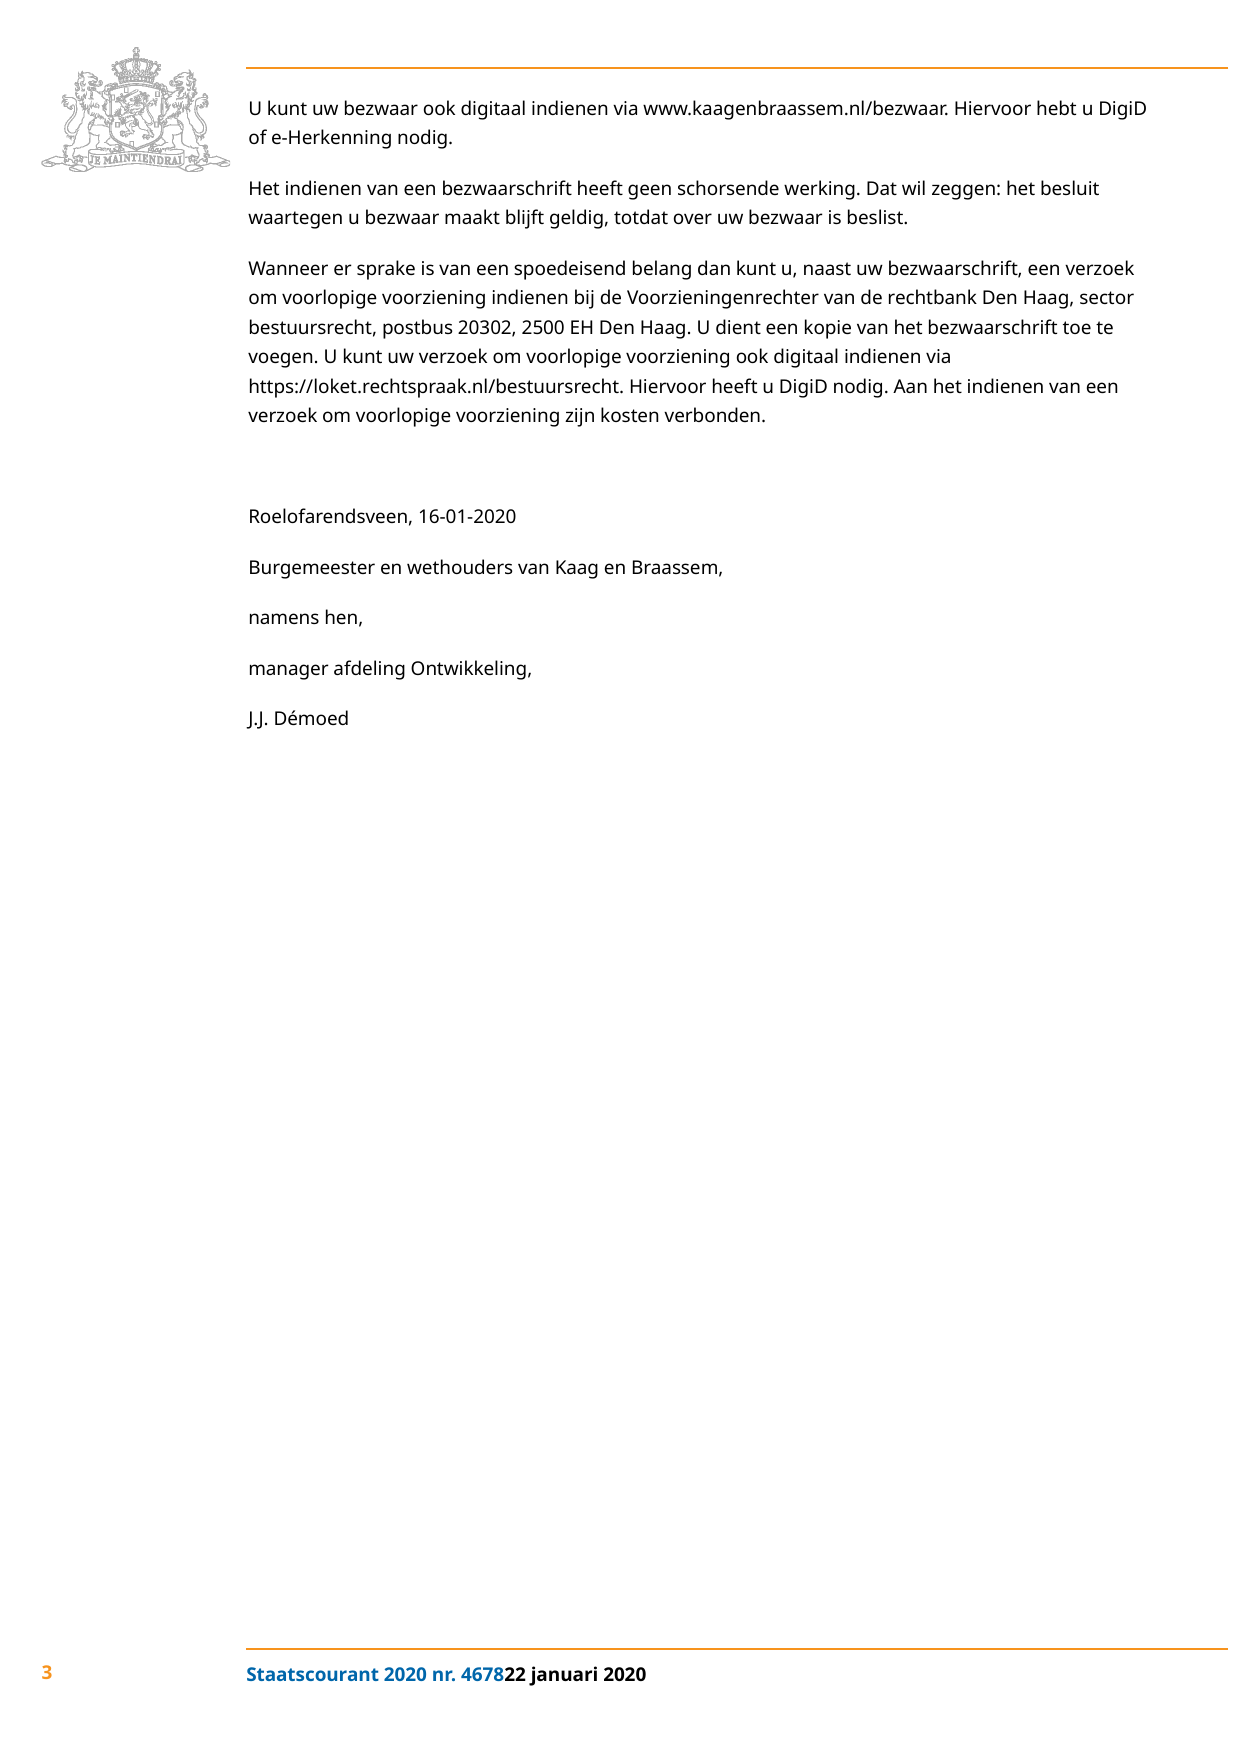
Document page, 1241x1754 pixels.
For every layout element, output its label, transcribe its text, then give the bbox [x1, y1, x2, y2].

text U kunt uw bezwaar ook digitaal indienen via www.kaagenbraassem.nl/bezwaar. Hiervoor hebt u DigiD of e-Herkenning nodig. [248, 95, 1152, 150]
text Roelofarendsveen, 16-01-2020 [248, 503, 1152, 529]
text J.J. Démoed [248, 705, 1152, 731]
text namens hen, [248, 604, 1152, 630]
text Burgemeester en wethouders van Kaag en Braassem, [248, 554, 1152, 580]
text Het indienen van een bezwaarschrift heeft geen schorsende werking. Dat wil zeggen: het besluit waartegen u bezwaar maakt blijft geldig, totdat over uw bezwaar is beslist. [248, 175, 1152, 230]
picture [41, 47, 231, 172]
text Wanneer er sprake is van een spoedeisend belang dan kunt u, naast uw bezwaarschrift, een verzoek om voorlopige voorziening indienen bij de Voorzieningenrechter van de rechtbank Den Haag, sector bestuursrecht, postbus 20302, 2500 EH Den Haag. U dient een kopie van het bezwaarschrift toe te voegen. U kunt uw verzoek om voorlopige voorziening ook digitaal indienen via https://loket.rechtspraak.nl/bestuursrecht. Hiervoor heeft u DigiD nodig. Aan het indienen van een verzoek om voorlopige voorziening zijn kosten verbonden. [248, 255, 1152, 428]
text manager afdeling Ontwikkeling, [248, 655, 1152, 681]
